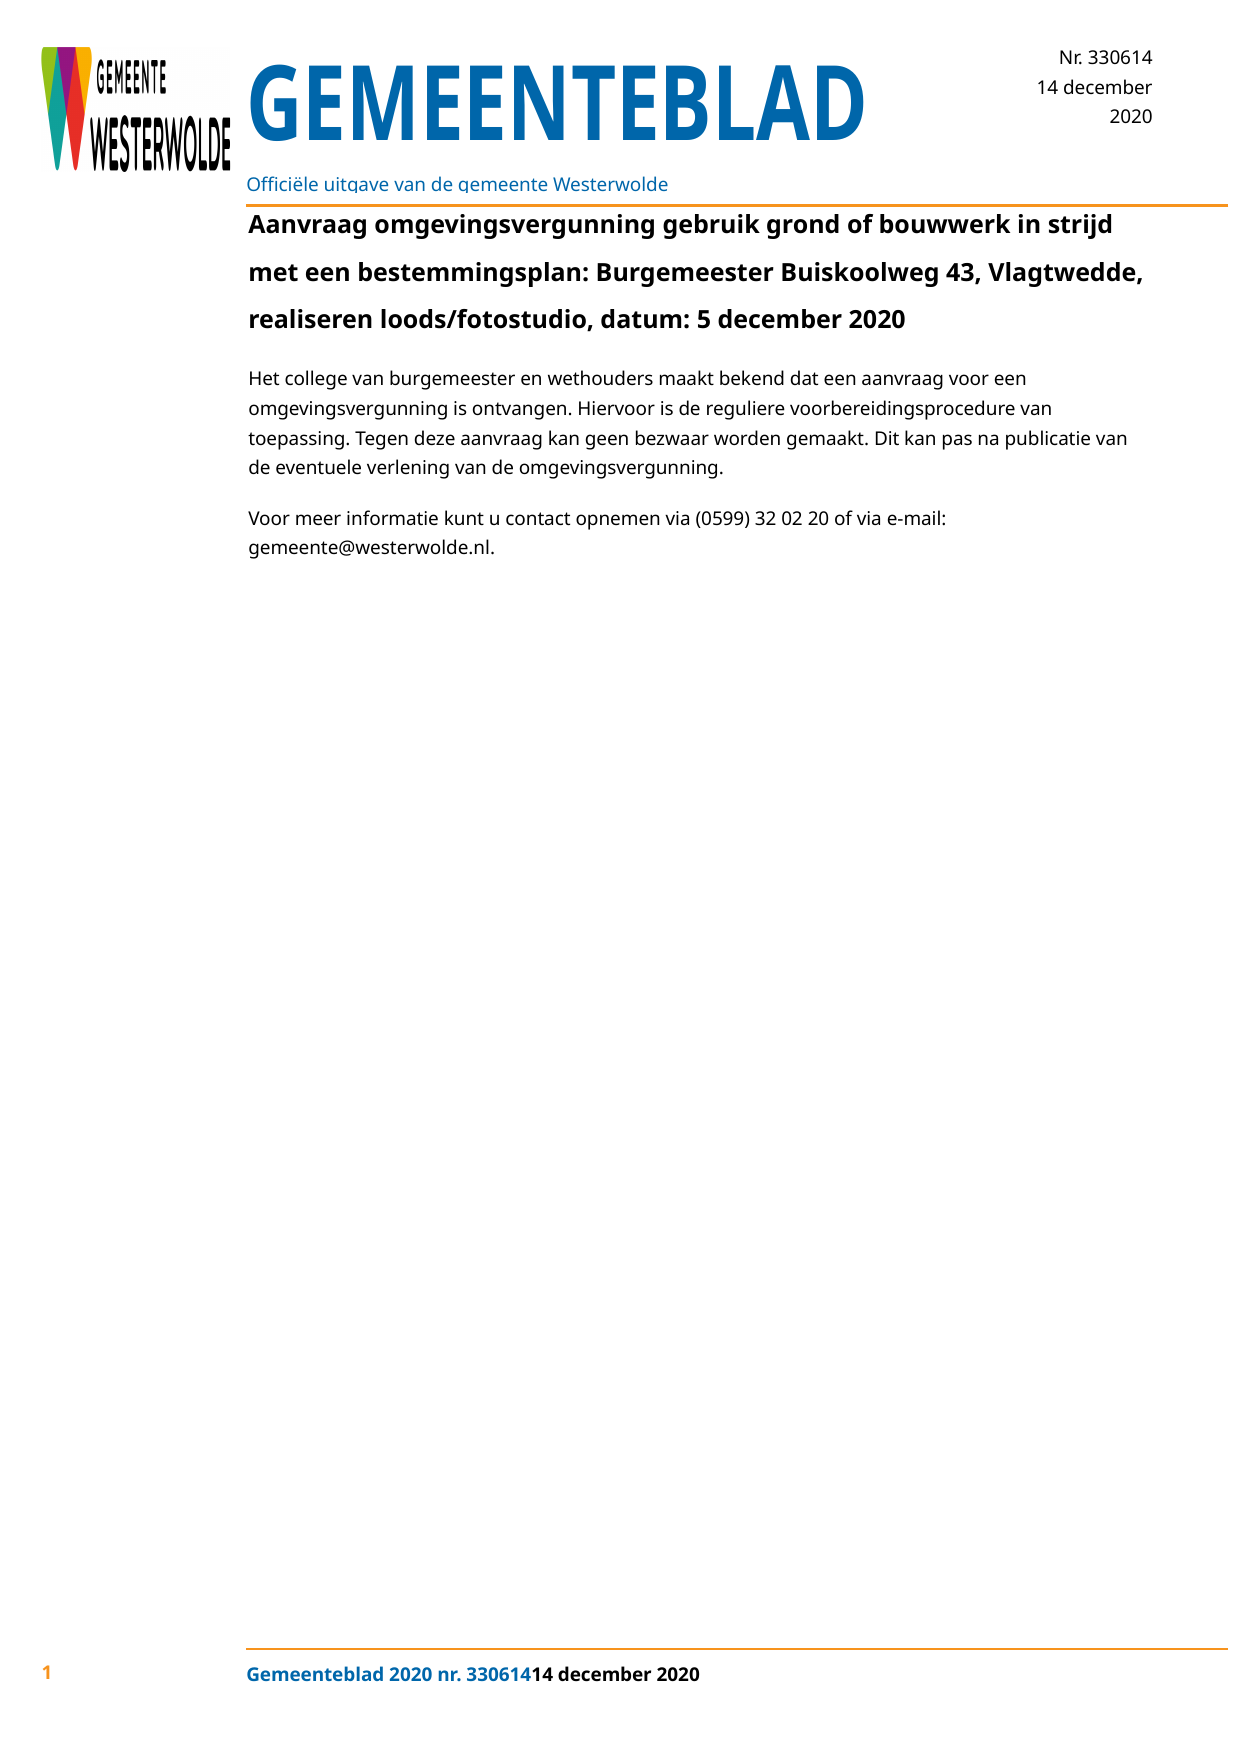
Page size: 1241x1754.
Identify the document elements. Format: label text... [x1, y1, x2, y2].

picture [41, 47, 231, 172]
text Voor meer informatie kunt u contact opnemen via (0599) 32 02 20 of via e-mail: gemeente@westerwolde.nl. [248, 505, 1152, 560]
text Het college van burgemeester en wethouders maakt bekend dat een aanvraag voor een omgevingsvergunning is ontvangen. Hiervoor is de reguliere voorbereidingsprocedure van toepassing. Tegen deze aanvraag kan geen bezwaar worden gemaakt. Dit kan pas na publicatie van de eventuele verlening van de omgevingsvergunning. [248, 366, 1152, 480]
text Aanvraag omgevingsvergunning gebruik grond of bouwwerk in strijd met een bestemmingsplan: Burgemeester Buiskoolweg 43, Vlagtwedde, realiseren loods/fotostudio, datum: 5 december 2020 [248, 207, 1152, 336]
